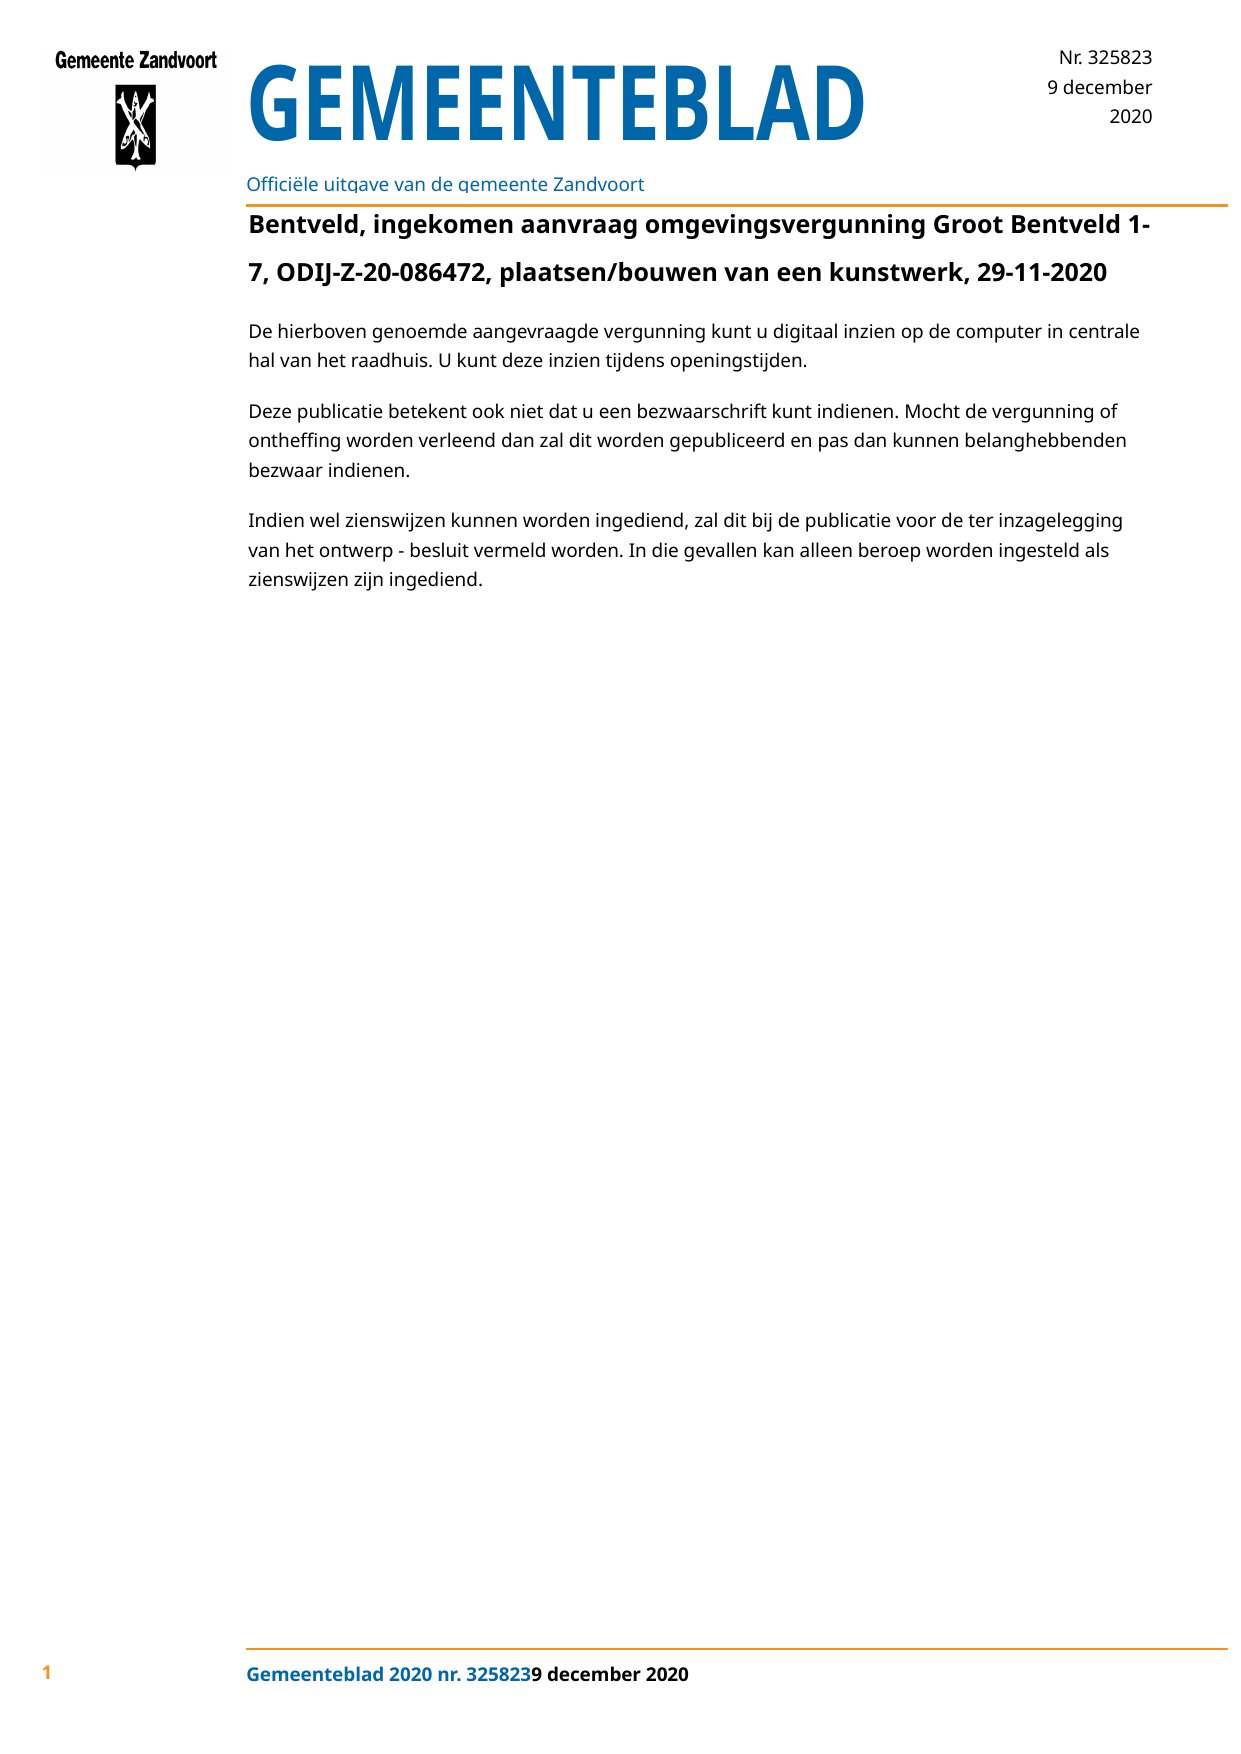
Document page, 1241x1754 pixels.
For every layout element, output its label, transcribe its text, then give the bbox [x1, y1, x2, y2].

text Bentveld, ingekomen aanvraag omgevingsvergunning Groot Bentveld 1-7, ODIJ-Z-20-086472, plaatsen/­bouwen van een kunstwerk, 29-11-2020 [248, 207, 1152, 288]
text Deze publicatie betekent ook niet dat u een bezwaarschrift kunt indienen. Mocht de vergunning of ontheffing worden verleend dan zal dit worden gepubliceerd en pas dan kunnen belanghebbenden bezwaar indienen. [248, 398, 1152, 483]
text De hierboven genoemde aangevraagde vergunning kunt u digitaal inzien op de computer in centrale hal van het raadhuis. U kunt deze inzien tijdens openingstijden. [248, 318, 1152, 373]
picture [41, 47, 231, 172]
text Indien wel zienswijzen kunnen worden ingediend, zal dit bij de publicatie voor de ter inzagelegging van het ontwerp - besluit vermeld worden. In die gevallen kan alleen beroep worden ingesteld als zienswijzen zijn ingediend. [248, 507, 1152, 592]
